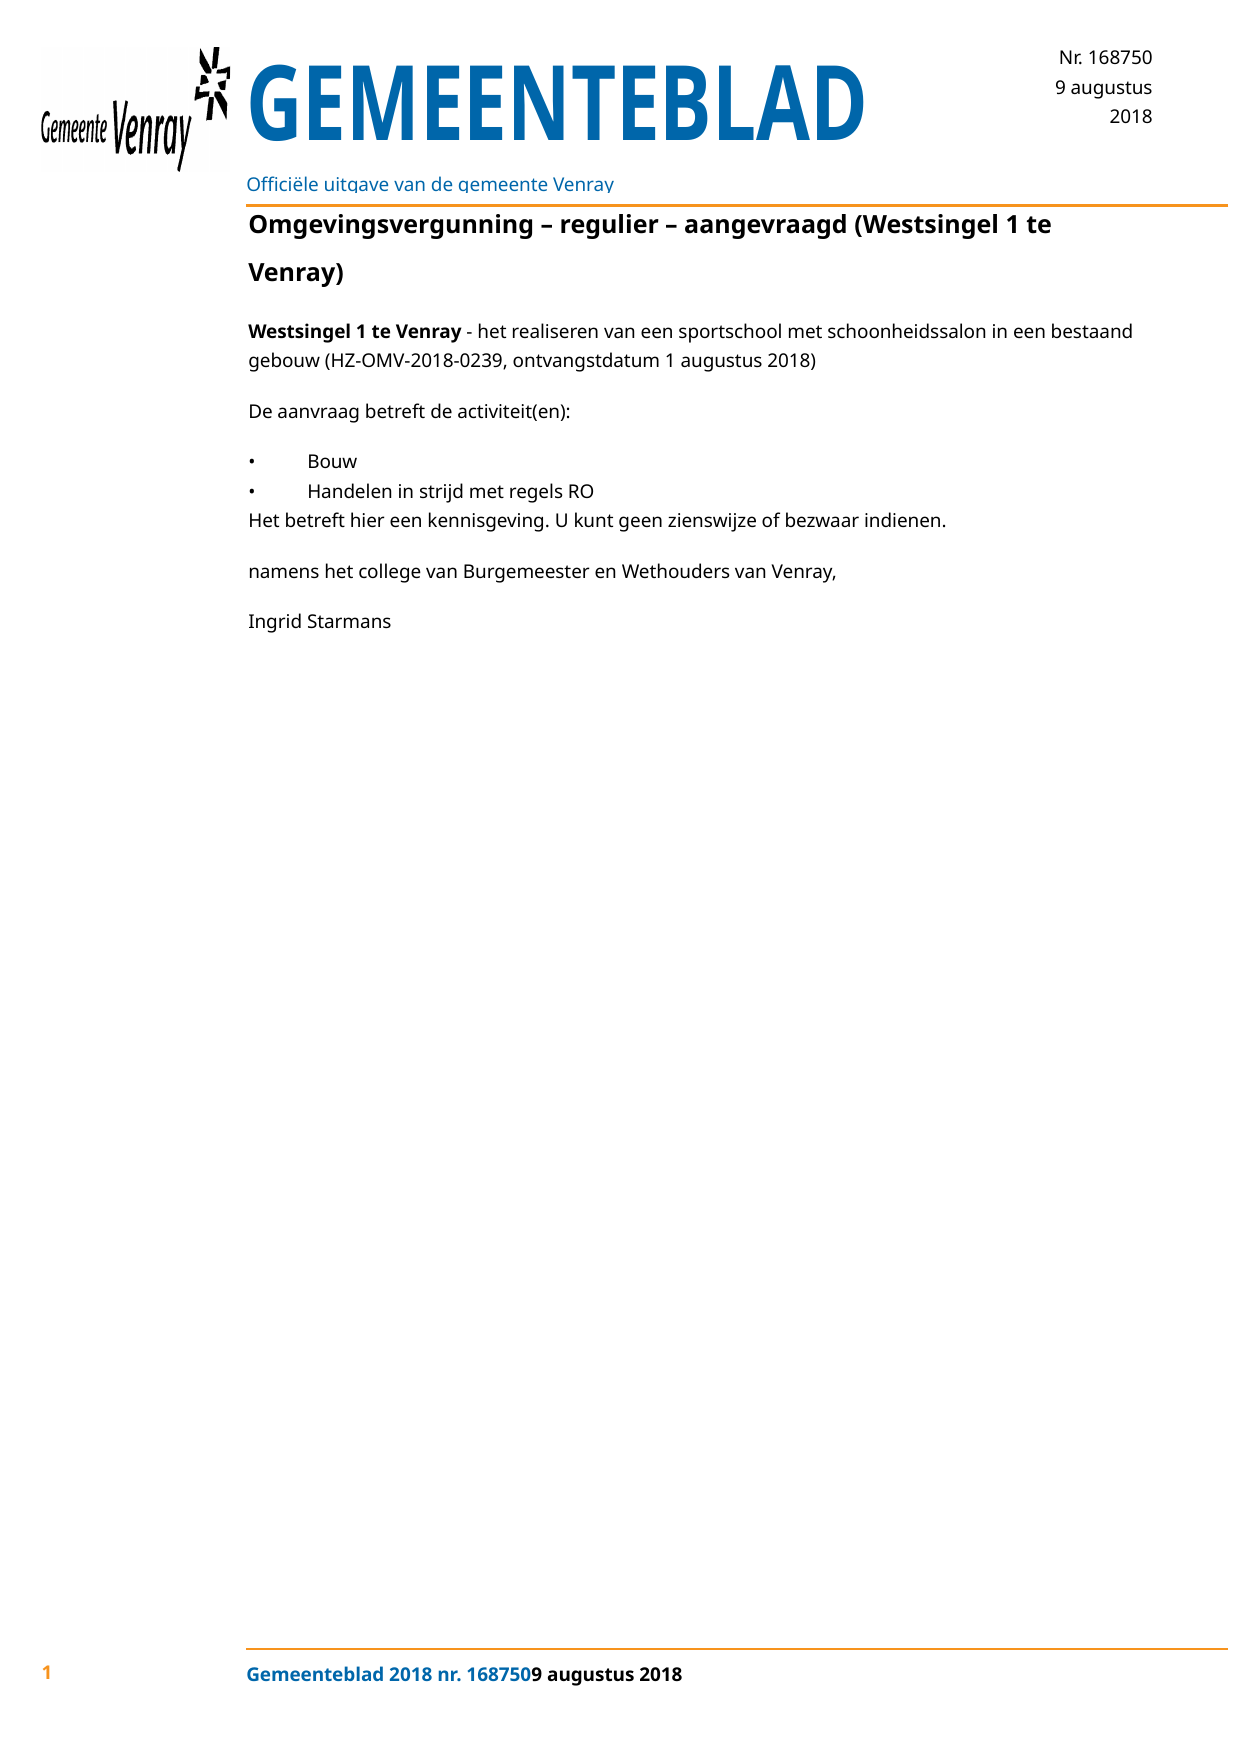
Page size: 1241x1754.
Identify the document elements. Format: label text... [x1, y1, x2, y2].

text De aanvraag betreft de activiteit(en): [248, 398, 1152, 424]
text Omgevingsvergunning – regulier – aangevraagd (Westsingel 1 te Venray) [248, 207, 1152, 288]
picture [41, 47, 231, 172]
list Handelen in strijd met regels RO [248, 478, 1152, 504]
list Bouw [248, 448, 1152, 474]
text Westsingel 1 te Venray - het realiseren van een sportschool met schoonheidssalon in een bestaand gebouw (HZ-OMV-2018-0239, ontvangstdatum 1 augustus 2018) [248, 318, 1152, 373]
text Het betreft hier een kennisgeving. U kunt geen zienswijze of bezwaar indienen. [248, 507, 1152, 533]
text Ingrid Starmans [248, 608, 1152, 634]
text namens het college van Burgemeester en Wethouders van Venray, [248, 558, 1152, 584]
